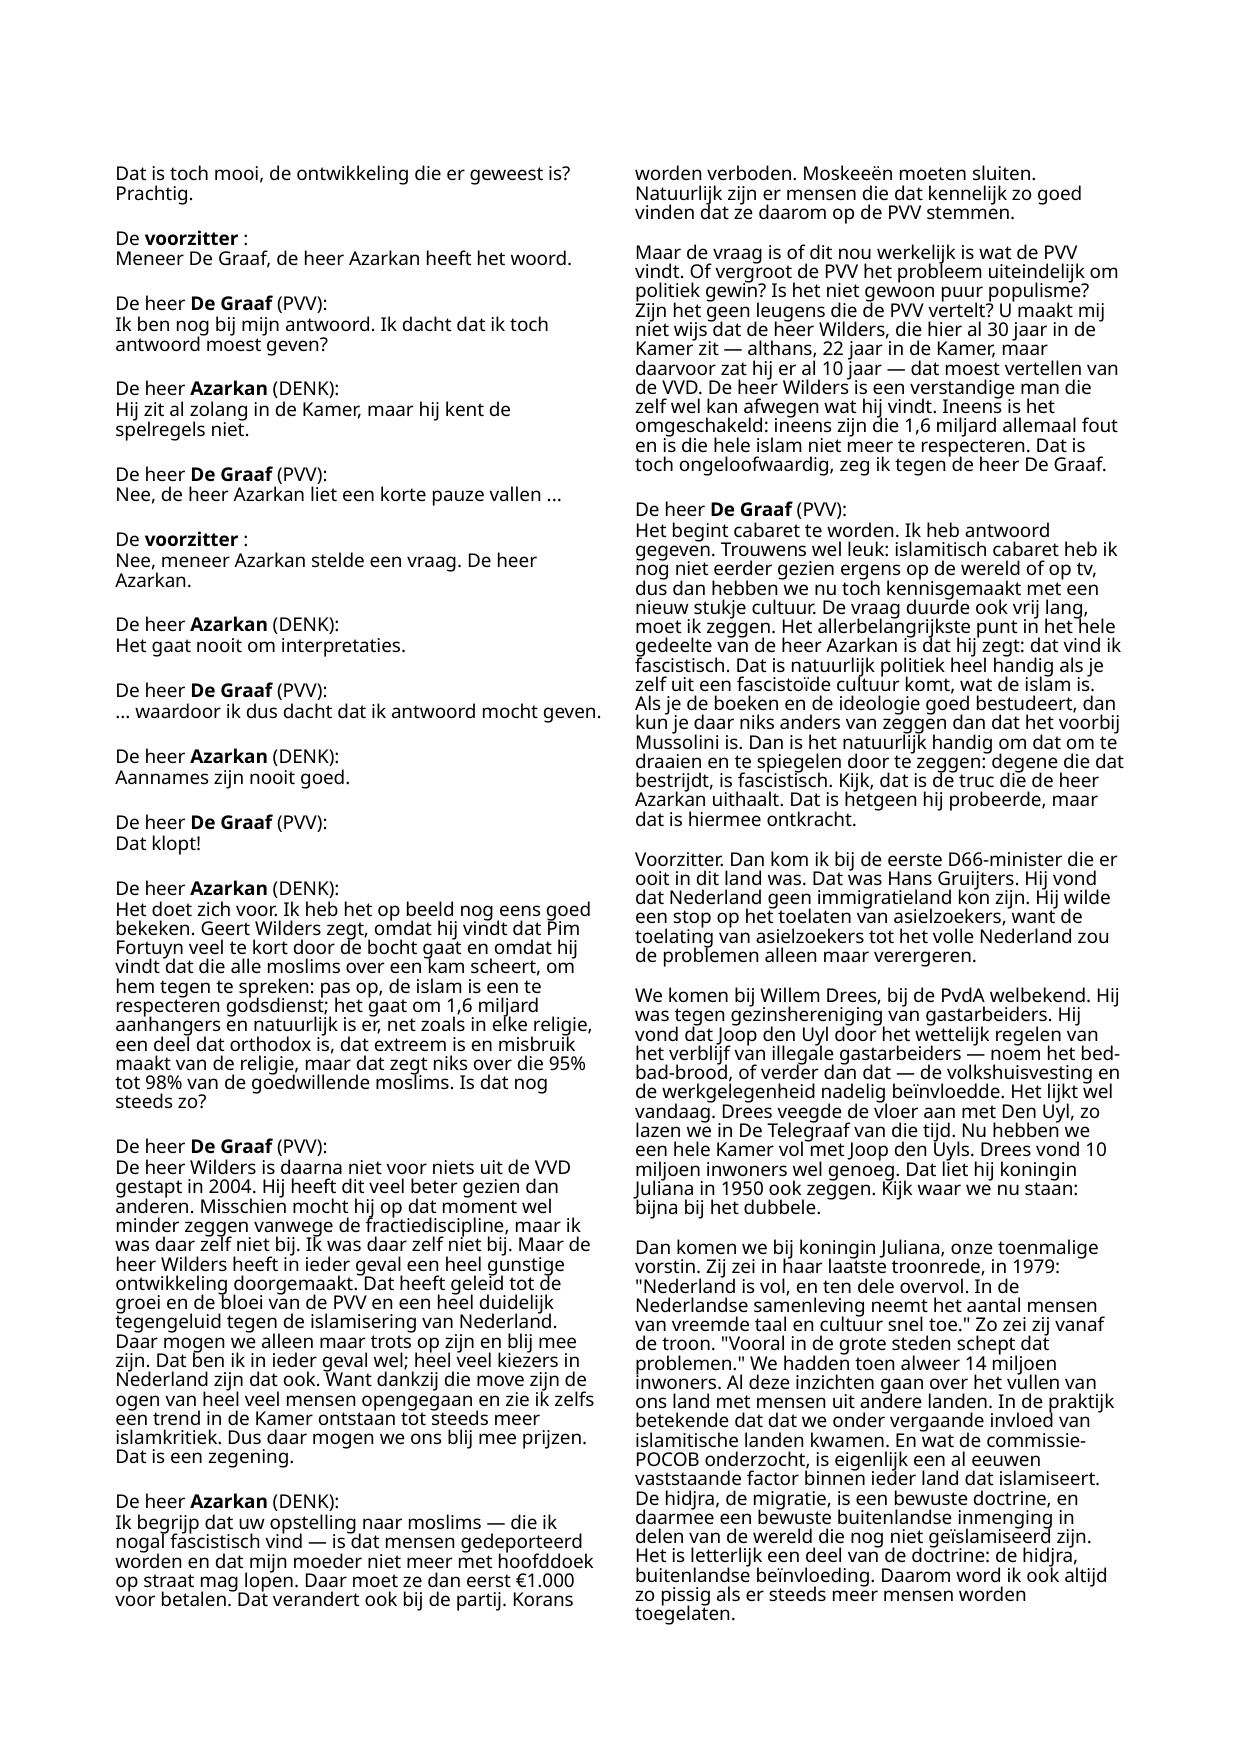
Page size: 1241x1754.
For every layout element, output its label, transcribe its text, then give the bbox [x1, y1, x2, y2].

text worden verboden. Moskeeën moeten sluiten. Natuurlijk zijn er mensen die dat kennelijk zo goed vinden dat ze daarom op de PVV stemmen. [635, 165, 1125, 223]
text De voorzitter : [115, 527, 605, 552]
text Aannames zijn nooit goed. [115, 769, 605, 788]
text Nee, de heer Azarkan liet een korte pauze vallen ... [115, 486, 605, 506]
text Ik begrijp dat uw opstelling naar moslims — die ik nogal fascistisch vind — is dat mensen gedeporteerd worden en dat mijn moeder niet meer met hoofddoek op straat mag lopen. Daar moet ze dan eerst €1.000 voor betalen. Dat verandert ook bij de partij. Korans [115, 1514, 605, 1611]
text Voorzitter. Dan kom ik bij de eerste D66-minister die er ooit in dit land was. Dat was Hans Gruijters. Hij vond dat Nederland geen immigratieland kon zijn. Hij wilde een stop op het toelaten van asielzoekers, want de toelating van asielzoekers tot het volle Nederland zou de problemen alleen maar verergeren. [635, 851, 1125, 966]
text Meneer De Graaf, de heer Azarkan heeft het woord. [115, 250, 605, 270]
text De heer Azarkan (DENK): [115, 376, 605, 401]
text De heer De Graaf (PVV): [115, 809, 605, 835]
text De heer Azarkan (DENK): [115, 743, 605, 769]
text Het begint cabaret te worden. Ik heb antwoord gegeven. Trouwens wel leuk: islamitisch cabaret heb ik nog niet eerder gezien ergens op de wereld of op tv, dus dan hebben we nu toch kennisgemaakt met een nieuw stukje cultuur. De vraag duurde ook vrij lang, moet ik zeggen. Het allerbelangrijkste punt in het hele gedeelte van de heer Azarkan is dat hij zegt: dat vind ik fascistisch. Dat is natuurlijk politiek heel handig als je zelf uit een fascistoïde cultuur komt, wat de islam is. Als je de boeken en de ideologie goed bestudeert, dan kun je daar niks anders van zeggen dan dat het voorbij Mussolini is. Dan is het natuurlijk handig om dat om te draaien en te spiegelen door te zeggen: degene die dat bestrijdt, is fascistisch. Kijk, dat is de truc die de heer Azarkan uithaalt. Dat is hetgeen hij probeerde, maar dat is hiermee ontkracht. [635, 522, 1125, 830]
text De heer De Graaf (PVV): [115, 1133, 605, 1159]
text Nee, meneer Azarkan stelde een vraag. De heer Azarkan. [115, 552, 605, 591]
text Hij zit al zolang in de Kamer, maar hij kent de spelregels niet. [115, 401, 605, 440]
text De voorzitter : [115, 225, 605, 250]
text ... waardoor ik dus dacht dat ik antwoord mocht geven. [115, 703, 605, 722]
text De heer De Graaf (PVV): [115, 677, 605, 703]
text Maar de vraag is of dit nou werkelijk is wat de PVV vindt. Of vergroot de PVV het probleem uiteindelijk om politiek gewin? Is het niet gewoon puur populisme? Zijn het geen leugens die de PVV vertelt? U maakt mij niet wijs dat de heer Wilders, die hier al 30 jaar in de Kamer zit — althans, 22 jaar in de Kamer, maar daarvoor zat hij er al 10 jaar — dat moest vertellen van de VVD. De heer Wilders is een verstandige man die zelf wel kan afwegen wat hij vindt. Ineens is het omgeschakeld: ineens zijn die 1,6 miljard allemaal fout en is die hele islam niet meer te respecteren. Dat is toch ongeloofwaardig, zeg ik tegen de heer De Graaf. [635, 244, 1125, 475]
text We komen bij Willem Drees, bij de PvdA welbekend. Hij was tegen gezinshereniging van gastarbeiders. Hij vond dat Joop den Uyl door het wettelijk regelen van het verblijf van illegale gastarbeiders — noem het bed-bad-brood, of verder dan dat — de volkshuisvesting en de werkgelegenheid nadelig beïnvloedde. Het lijkt wel vandaag. Drees veegde de vloer aan met Den Uyl, zo lazen we in De Telegraaf van die tijd. Nu hebben we een hele Kamer vol met Joop den Uyls. Drees vond 10 miljoen inwoners wel genoeg. Dat liet hij koningin Juliana in 1950 ook zeggen. Kijk waar we nu staan: bijna bij het dubbele. [635, 987, 1125, 1218]
text Het gaat nooit om interpretaties. [115, 637, 605, 657]
text De heer Azarkan (DENK): [115, 612, 605, 637]
text Dat klopt! [115, 835, 605, 854]
text Dat is toch mooi, de ontwikkeling die er geweest is? Prachtig. [115, 165, 605, 204]
text Dan komen we bij koningin Juliana, onze toenmalige vorstin. Zij zei in haar laatste troonrede, in 1979: "Nederland is vol, en ten dele overvol. In de Nederlandse samenleving neemt het aantal mensen van vreemde taal en cultuur snel toe." Zo zei zij vanaf de troon. "Vooral in de grote steden schept dat problemen." We hadden toen alweer 14 miljoen inwoners. Al deze inzichten gaan over het vullen van ons land met mensen uit andere landen. In de praktijk betekende dat dat we onder vergaande invloed van islamitische landen kwamen. En wat de commissie-POCOB onderzocht, is eigenlijk een al eeuwen vaststaande factor binnen ieder land dat islamiseert. De hidjra, de migratie, is een bewuste doctrine, en daarmee een bewuste buitenlandse inmenging in delen van de wereld die nog niet geïslamiseerd zijn. Het is letterlijk een deel van de doctrine: de hidjra, buitenlandse beïnvloeding. Daarom word ik ook altijd zo pissig als er steeds meer mensen worden toegelaten. [635, 1239, 1125, 1624]
text Het doet zich voor. Ik heb het op beeld nog eens goed bekeken. Geert Wilders zegt, omdat hij vindt dat Pim Fortuyn veel te kort door de bocht gaat en omdat hij vindt dat die alle moslims over een kam scheert, om hem tegen te spreken: pas op, de islam is een te respecteren godsdienst; het gaat om 1,6 miljard aanhangers en natuurlijk is er, net zoals in elke religie, een deel dat orthodox is, dat extreem is en misbruik maakt van de religie, maar dat zegt niks over die 95% tot 98% van de goedwillende moslims. Is dat nog steeds zo? [115, 901, 605, 1113]
text De heer De Graaf (PVV): [635, 496, 1125, 522]
text De heer Wilders is daarna niet voor niets uit de VVD gestapt in 2004. Hij heeft dit veel beter gezien dan anderen. Misschien mocht hij op dat moment wel minder zeggen vanwege de fractiediscipline, maar ik was daar zelf niet bij. Ik was daar zelf niet bij. Maar de heer Wilders heeft in ieder geval een heel gunstige ontwikkeling doorgemaakt. Dat heeft geleid tot de groei en de bloei van de PVV en een heel duidelijk tegengeluid tegen de islamisering van Nederland. Daar mogen we alleen maar trots op zijn en blij mee zijn. Dat ben ik in ieder geval wel; heel veel kiezers in Nederland zijn dat ook. Want dankzij die move zijn de ogen van heel veel mensen opengegaan en zie ik zelfs een trend in de Kamer ontstaan tot steeds meer islamkritiek. Dus daar mogen we ons blij mee prijzen. Dat is een zegening. [115, 1159, 605, 1468]
text Ik ben nog bij mijn antwoord. Ik dacht dat ik toch antwoord moest geven? [115, 316, 605, 355]
text De heer Azarkan (DENK): [115, 875, 605, 901]
text De heer De Graaf (PVV): [115, 461, 605, 486]
text De heer Azarkan (DENK): [115, 1488, 605, 1514]
text De heer De Graaf (PVV): [115, 291, 605, 316]
